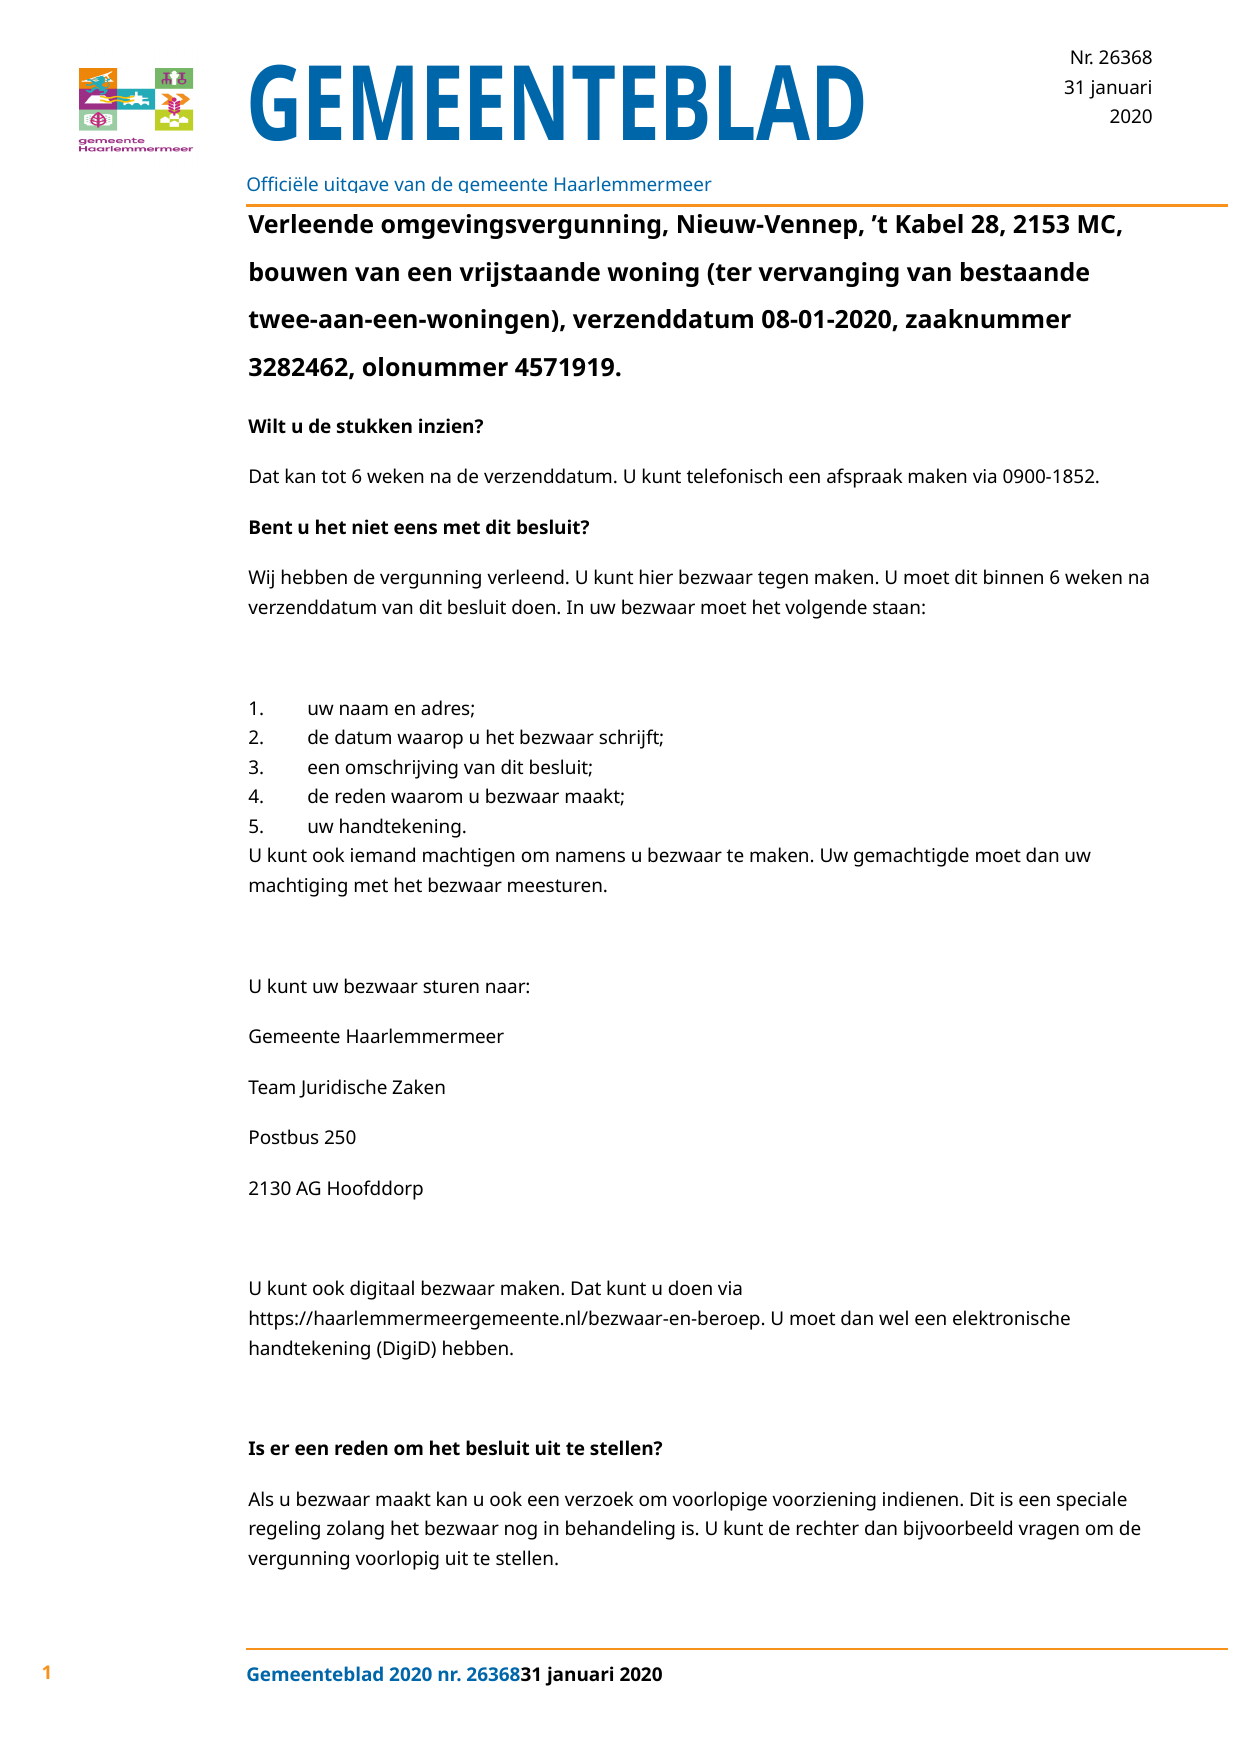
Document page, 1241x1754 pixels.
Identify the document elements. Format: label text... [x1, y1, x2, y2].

list uw naam en adres; [248, 695, 1152, 721]
text Dat kan tot 6 weken na de verzenddatum. U kunt telefonisch een afspraak maken via 0900-1852. [248, 463, 1152, 489]
text Bent u het niet eens met dit besluit? [248, 514, 1152, 540]
text U kunt uw bezwaar sturen naar: [248, 973, 1152, 999]
text Verleende omgevingsvergunning, Nieuw-Vennep, ’t Kabel 28, 2153 MC, bouwen van een vrijstaande woning (ter vervanging van bestaande twee-aan-een-woningen), verzenddatum 08-01-2020, zaaknummer 3282462, olonummer 4571919. [248, 207, 1152, 384]
text Wilt u de stukken inzien? [248, 413, 1152, 439]
list uw handtekening. [248, 813, 1152, 839]
text Team Juridische Zaken [248, 1074, 1152, 1100]
text Postbus 250 [248, 1124, 1152, 1150]
list de reden waarom u bezwaar maakt; [248, 783, 1152, 809]
text U kunt ook iemand machtigen om namens u bezwaar te maken. Uw gemachtigde moet dan uw machtiging met het bezwaar meesturen. [248, 843, 1152, 898]
list een omschrijving van dit besluit; [248, 754, 1152, 780]
text Is er een reden om het besluit uit te stellen? [248, 1436, 1152, 1461]
text Wij hebben de vergunning verleend. U kunt hier bezwaar tegen maken. U moet dit binnen 6 weken na verzenddatum van dit besluit doen. In uw bezwaar moet het volgende staan: [248, 564, 1152, 620]
list de datum waarop u het bezwaar schrijft; [248, 724, 1152, 750]
text U kunt ook digitaal bezwaar maken. Dat kunt u doen via https://haarlemmermeergemeente.nl/bezwaar-en-beroep. U moet dan wel een elektronische handtekening (DigiD) hebben. [248, 1276, 1152, 1361]
text Als u bezwaar maakt kan u ook een verzoek om voorlopige voorziening indienen. Dit is een speciale regeling zolang het bezwaar nog in behandeling is. U kunt de rechter dan bijvoorbeeld vragen om de vergunning voorlopig uit te stellen. [248, 1486, 1152, 1571]
picture [41, 47, 231, 172]
text Gemeente Haarlemmermeer [248, 1023, 1152, 1049]
text 2130 AG Hoofddorp [248, 1175, 1152, 1201]
